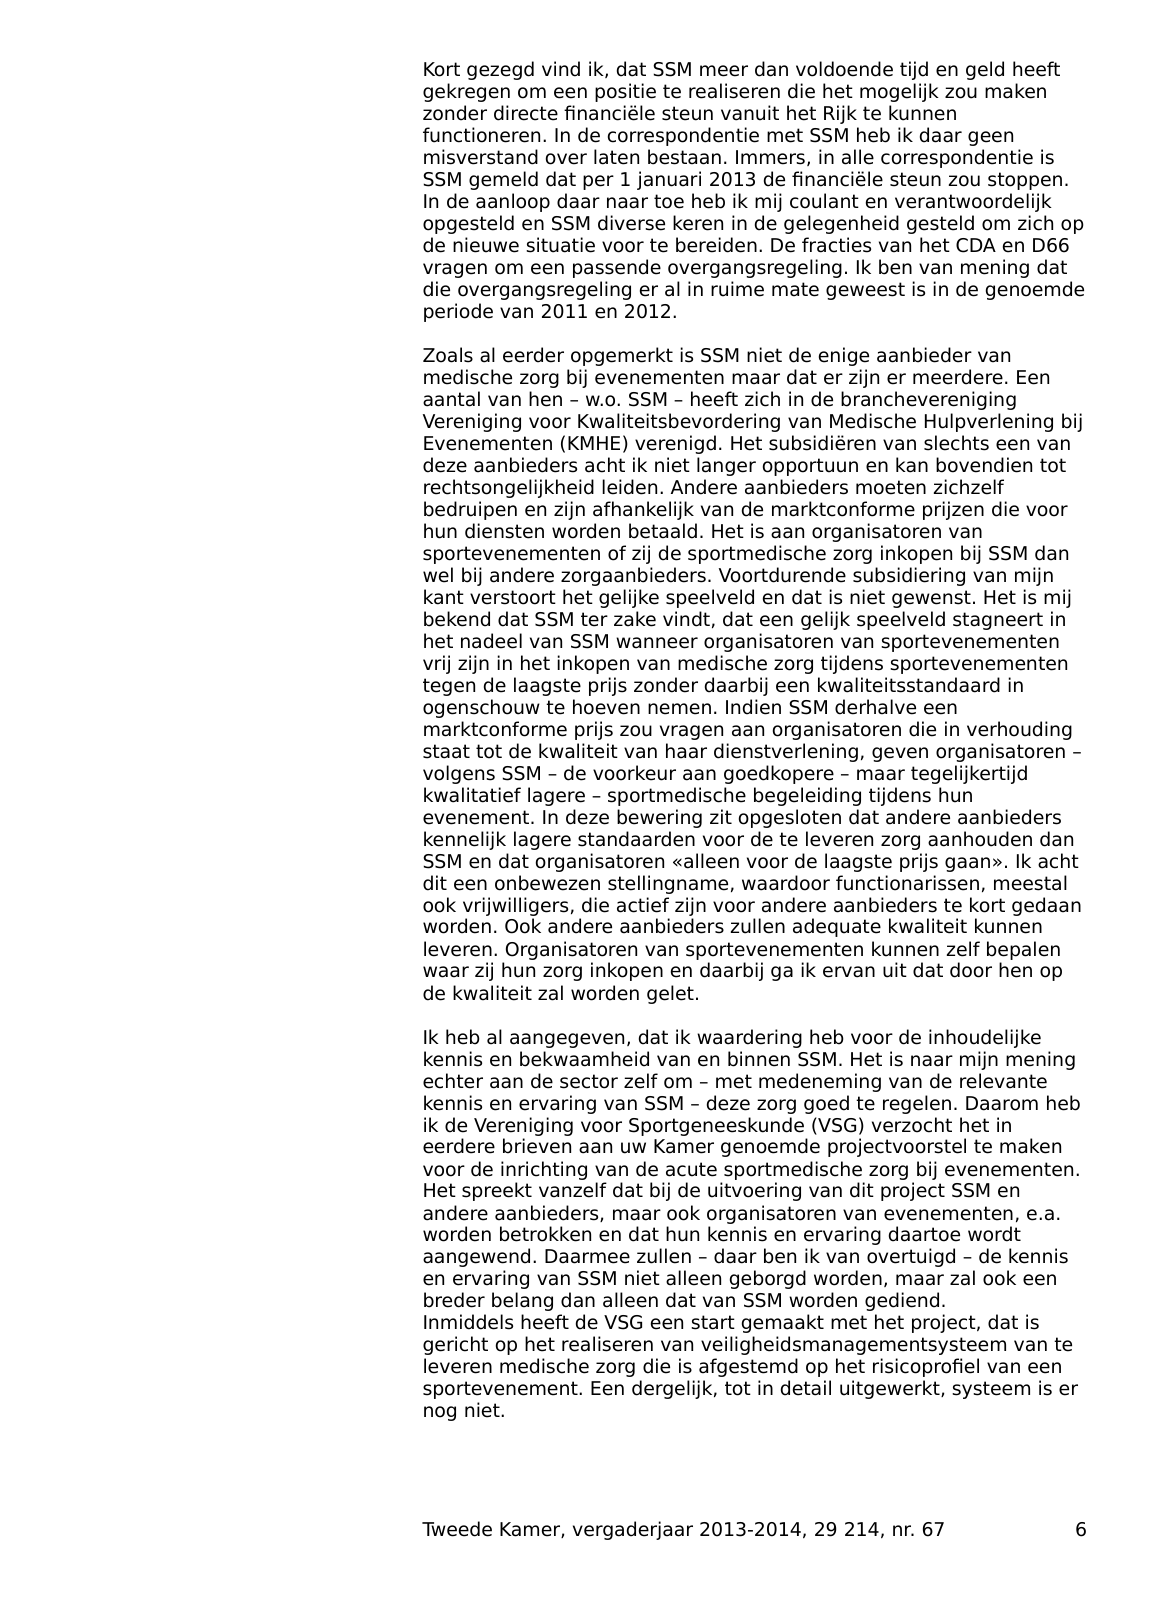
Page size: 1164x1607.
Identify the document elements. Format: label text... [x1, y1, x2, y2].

text Inmiddels heeft de VSG een start gemaakt met het project, dat is gericht op het realiseren van veiligheidsmanagementsysteem van te leveren medische zorg die is afgestemd op het risicoprofiel van een sportevenement. Een dergelijk, tot in detail uitgewerkt, systeem is er nog niet. [422, 1312, 1087, 1422]
text Zoals al eerder opgemerkt is SSM niet de enige aanbieder van medische zorg bij evenementen maar dat er zijn er meerdere. Een aantal van hen – w.o. SSM – heeft zich in de branchevereniging Vereniging voor Kwaliteitsbevordering van Medische Hulpverlening bij Evenementen (KMHE) verenigd. Het subsidiëren van slechts een van deze aanbieders acht ik niet langer opportuun en kan bovendien tot rechtsongelijkheid leiden. Andere aanbieders moeten zichzelf bedruipen en zijn afhankelijk van de marktconforme prijzen die voor hun diensten worden betaald. Het is aan organisatoren van sportevenementen of zij de sportmedische zorg inkopen bij SSM dan wel bij andere zorgaanbieders. Voortdurende subsidiering van mijn kant verstoort het gelijke speelveld en dat is niet gewenst. Het is mij bekend dat SSM ter zake vindt, dat een gelijk speelveld stagneert in het nadeel van SSM wanneer organisatoren van sportevenementen vrij zijn in het inkopen van medische zorg tijdens sportevenementen tegen de laagste prijs zonder daarbij een kwaliteitsstandaard in ogenschouw te hoeven nemen. Indien SSM derhalve een marktconforme prijs zou vragen aan organisatoren die in verhouding staat tot de kwaliteit van haar dienstverlening, geven organisatoren – volgens SSM – de voorkeur aan goedkopere – maar tegelijkertijd kwalitatief lagere – sportmedische begeleiding tijdens hun evenement. In deze bewering zit opgesloten dat andere aanbieders kennelijk lagere standaarden voor de te leveren zorg aanhouden dan SSM en dat organisatoren «alleen voor de laagste prijs gaan». Ik acht dit een onbewezen stellingname, waardoor functionarissen, meestal ook vrijwilligers, die actief zijn voor andere aanbieders te kort gedaan worden. Ook andere aanbieders zullen adequate kwaliteit kunnen leveren. Organisatoren van sportevenementen kunnen zelf bepalen waar zij hun zorg inkopen en daarbij ga ik ervan uit dat door hen op de kwaliteit zal worden gelet. [422, 345, 1087, 1004]
text Kort gezegd vind ik, dat SSM meer dan voldoende tijd en geld heeft gekregen om een positie te realiseren die het mogelijk zou maken zonder directe financiële steun vanuit het Rijk te kunnen functioneren. In de correspondentie met SSM heb ik daar geen misverstand over laten bestaan. Immers, in alle correspondentie is SSM gemeld dat per 1 januari 2013 de financiële steun zou stoppen. In de aanloop daar naar toe heb ik mij coulant en verantwoordelijk opgesteld en SSM diverse keren in de gelegenheid gesteld om zich op de nieuwe situatie voor te bereiden. De fracties van het CDA en D66 vragen om een passende overgangsregeling. Ik ben van mening dat die overgangsregeling er al in ruime mate geweest is in de genoemde periode van 2011 en 2012. [422, 59, 1087, 323]
text Ik heb al aangegeven, dat ik waardering heb voor de inhoudelijke kennis en bekwaamheid van en binnen SSM. Het is naar mijn mening echter aan de sector zelf om – met medeneming van de relevante kennis en ervaring van SSM – deze zorg goed te regelen. Daarom heb ik de Vereniging voor Sportgeneeskunde (VSG) verzocht het in eerdere brieven aan uw Kamer genoemde projectvoorstel te maken voor de inrichting van de acute sportmedische zorg bij evenementen. Het spreekt vanzelf dat bij de uitvoering van dit project SSM en andere aanbieders, maar ook organisatoren van evenementen, e.a. worden betrokken en dat hun kennis en ervaring daartoe wordt aangewend. Daarmee zullen – daar ben ik van overtuigd – de kennis en ervaring van SSM niet alleen geborgd worden, maar zal ook een breder belang dan alleen dat van SSM worden gediend. [422, 1027, 1087, 1312]
